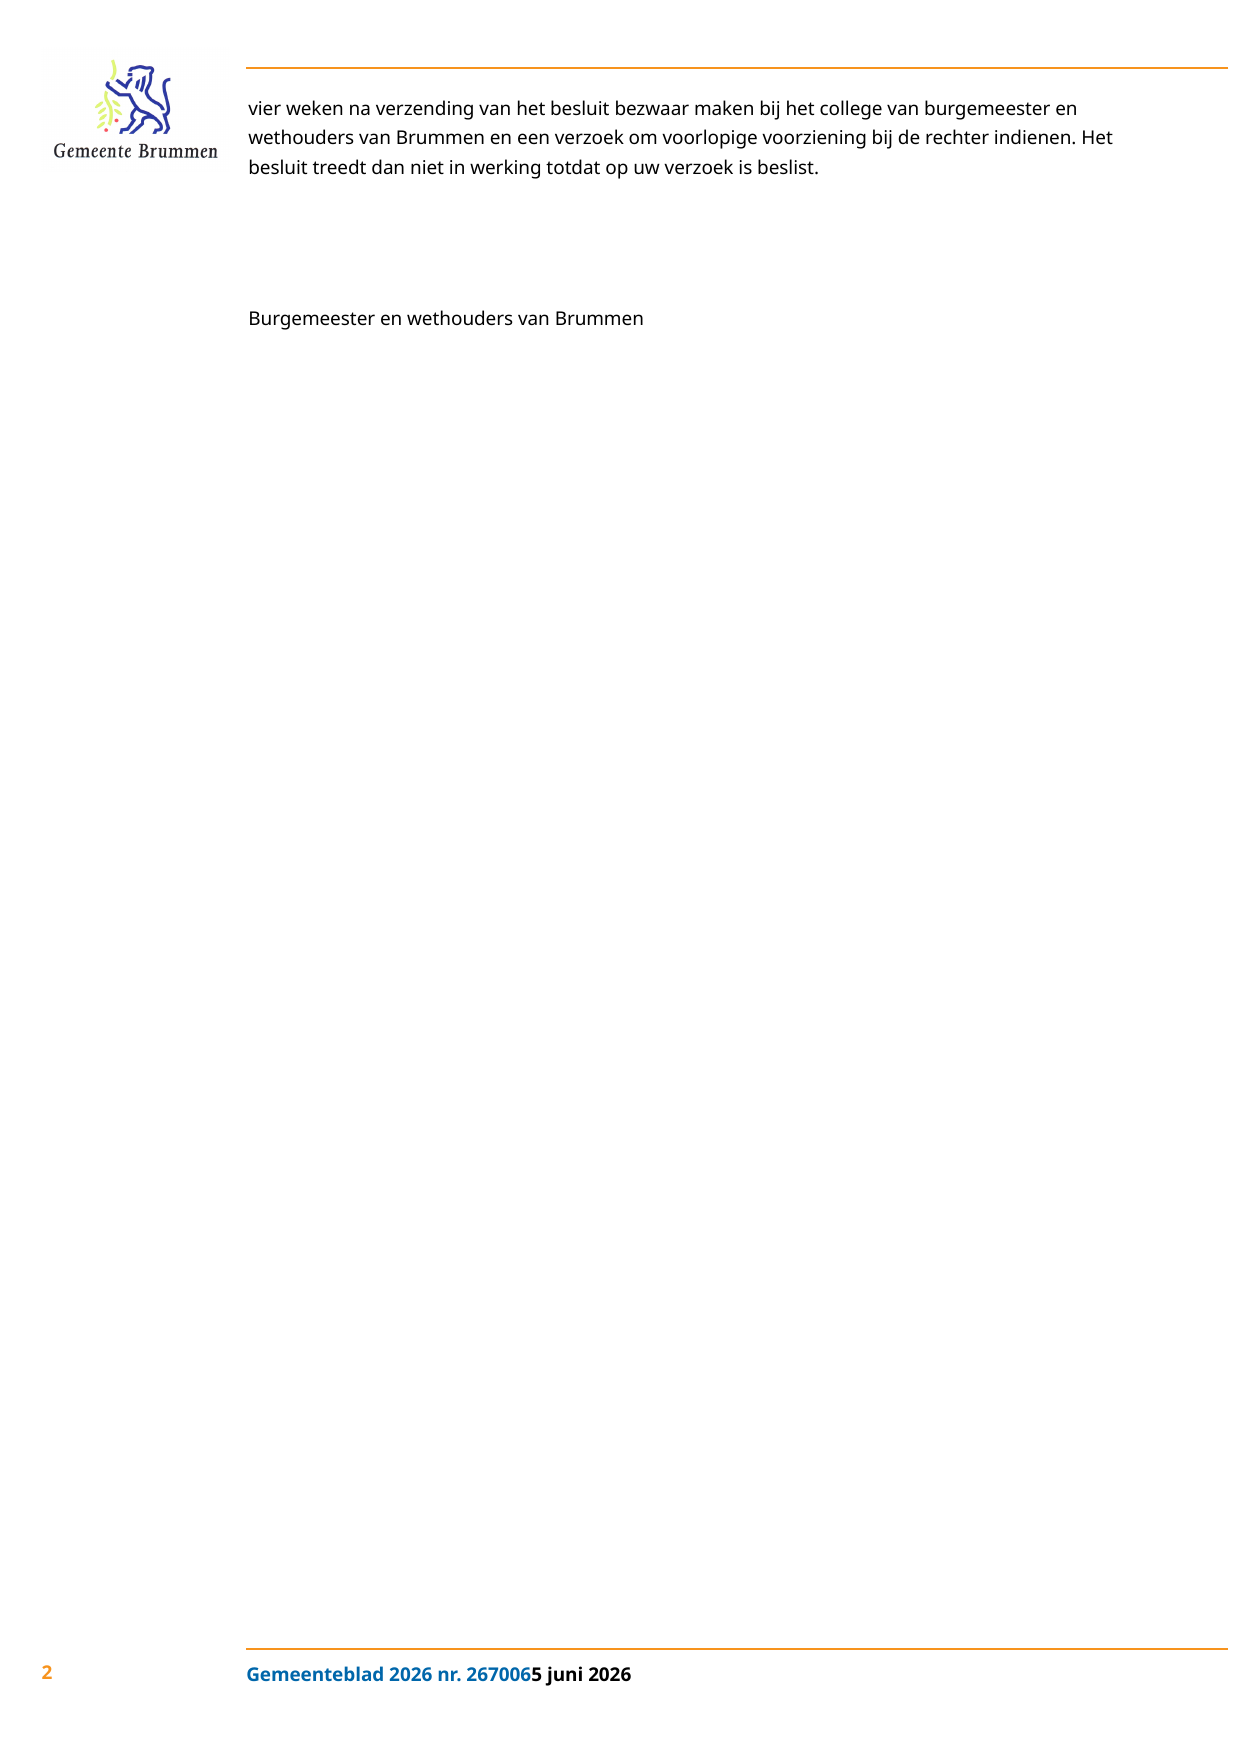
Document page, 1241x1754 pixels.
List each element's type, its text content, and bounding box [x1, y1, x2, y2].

text Burgemeester en wethouders van Brummen [248, 305, 1152, 331]
text vier weken na verzending van het besluit bezwaar maken bij het college van burgemeester en wethouders van Brummen en een verzoek om voorlopige voorziening bij de rechter indienen. Het besluit treedt dan niet in werking totdat op uw verzoek is beslist. [248, 95, 1152, 180]
picture [41, 47, 231, 172]
